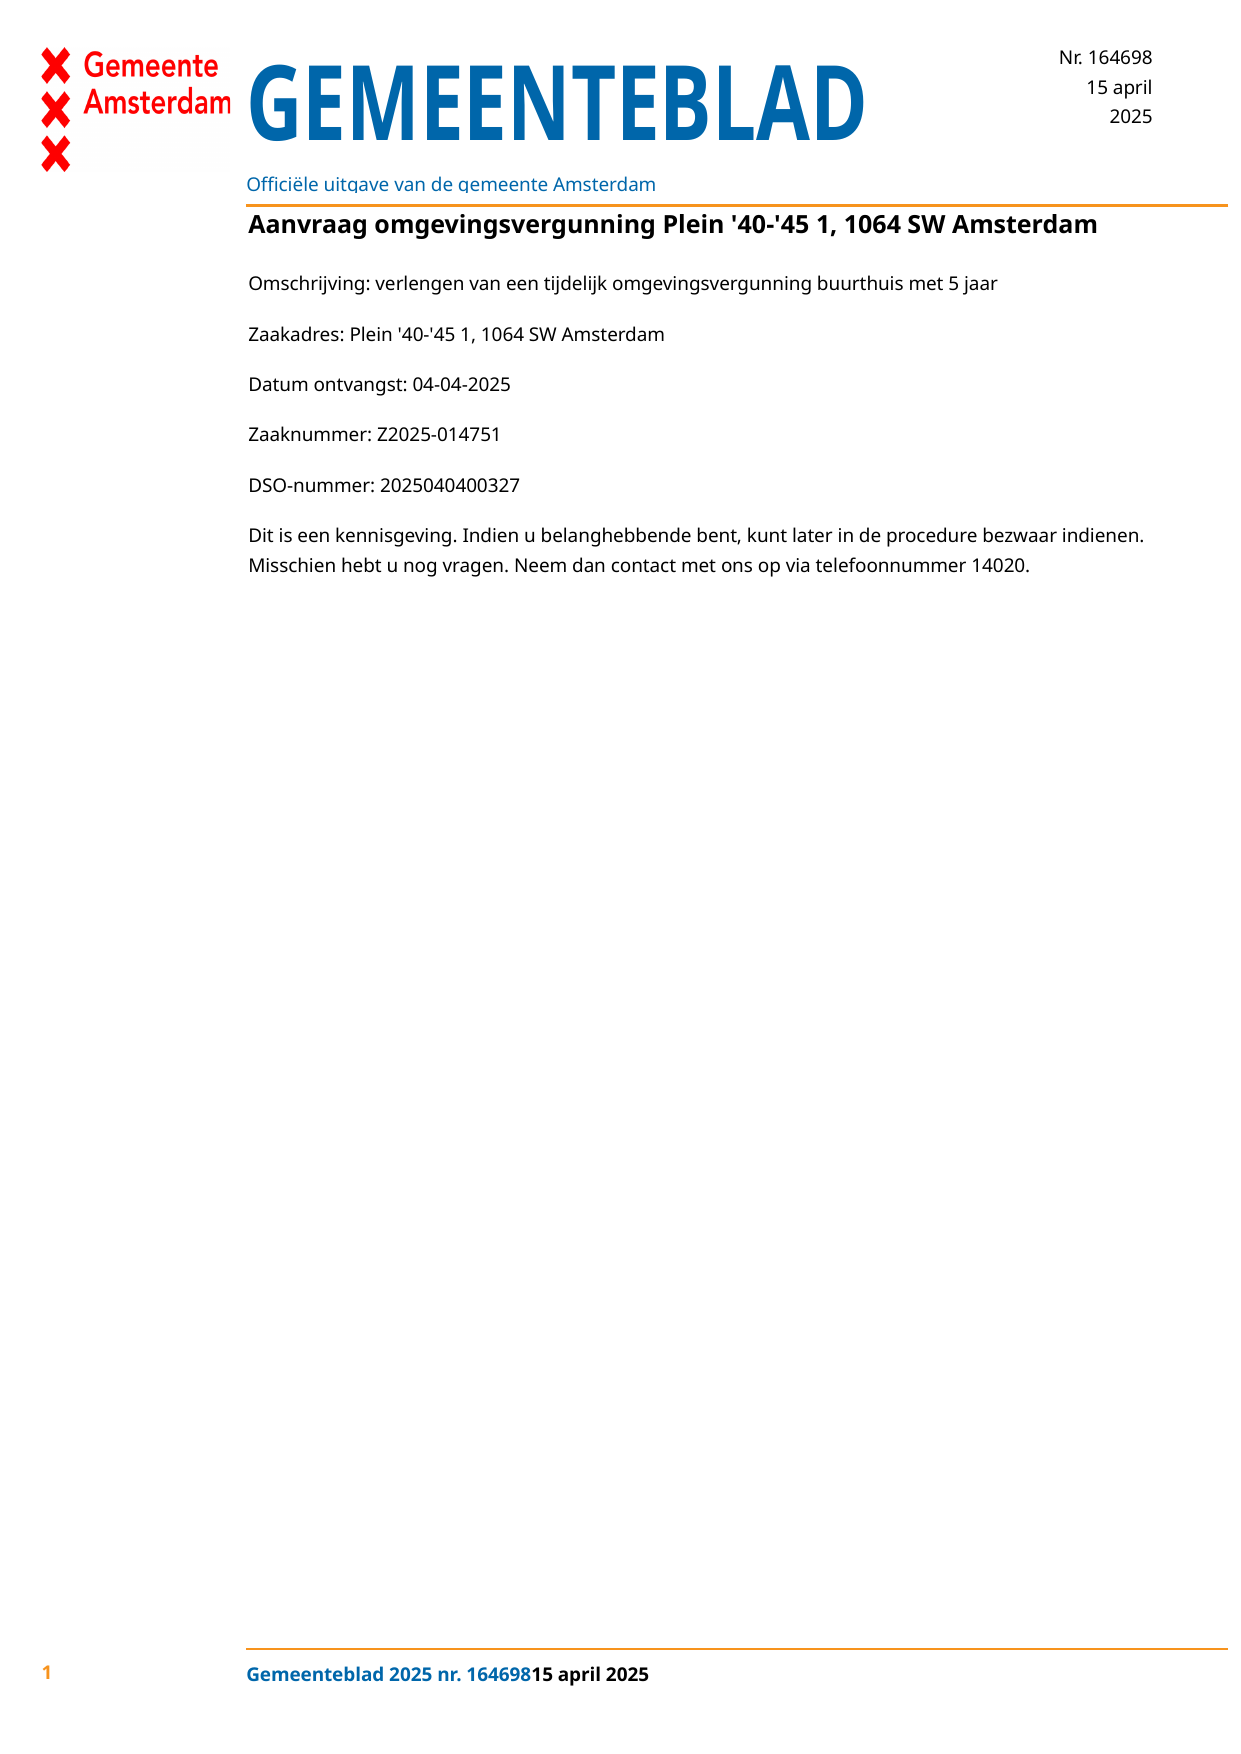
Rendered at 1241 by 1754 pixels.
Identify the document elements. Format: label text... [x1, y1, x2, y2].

text DSO-nummer: 2025040400327 [248, 472, 1152, 498]
text Zaaknummer: Z2025-014751 [248, 422, 1152, 447]
text Dit is een kennisgeving. Indien u belanghebbende bent, kunt later in de procedure bezwaar indienen. Misschien hebt u nog vragen. Neem dan contact met ons op via telefoonnummer 14020. [248, 522, 1152, 578]
text Aanvraag omgevingsvergunning Plein '40-'45 1, 1064 SW Amsterdam [248, 207, 1152, 241]
text Zaakadres: Plein '40-'45 1, 1064 SW Amsterdam [248, 321, 1152, 346]
text Datum ontvangst: 04-04-2025 [248, 371, 1152, 397]
picture [41, 47, 231, 172]
text Omschrijving: verlengen van een tijdelijk omgevingsvergunning buurthuis met 5 jaar [248, 270, 1152, 296]
